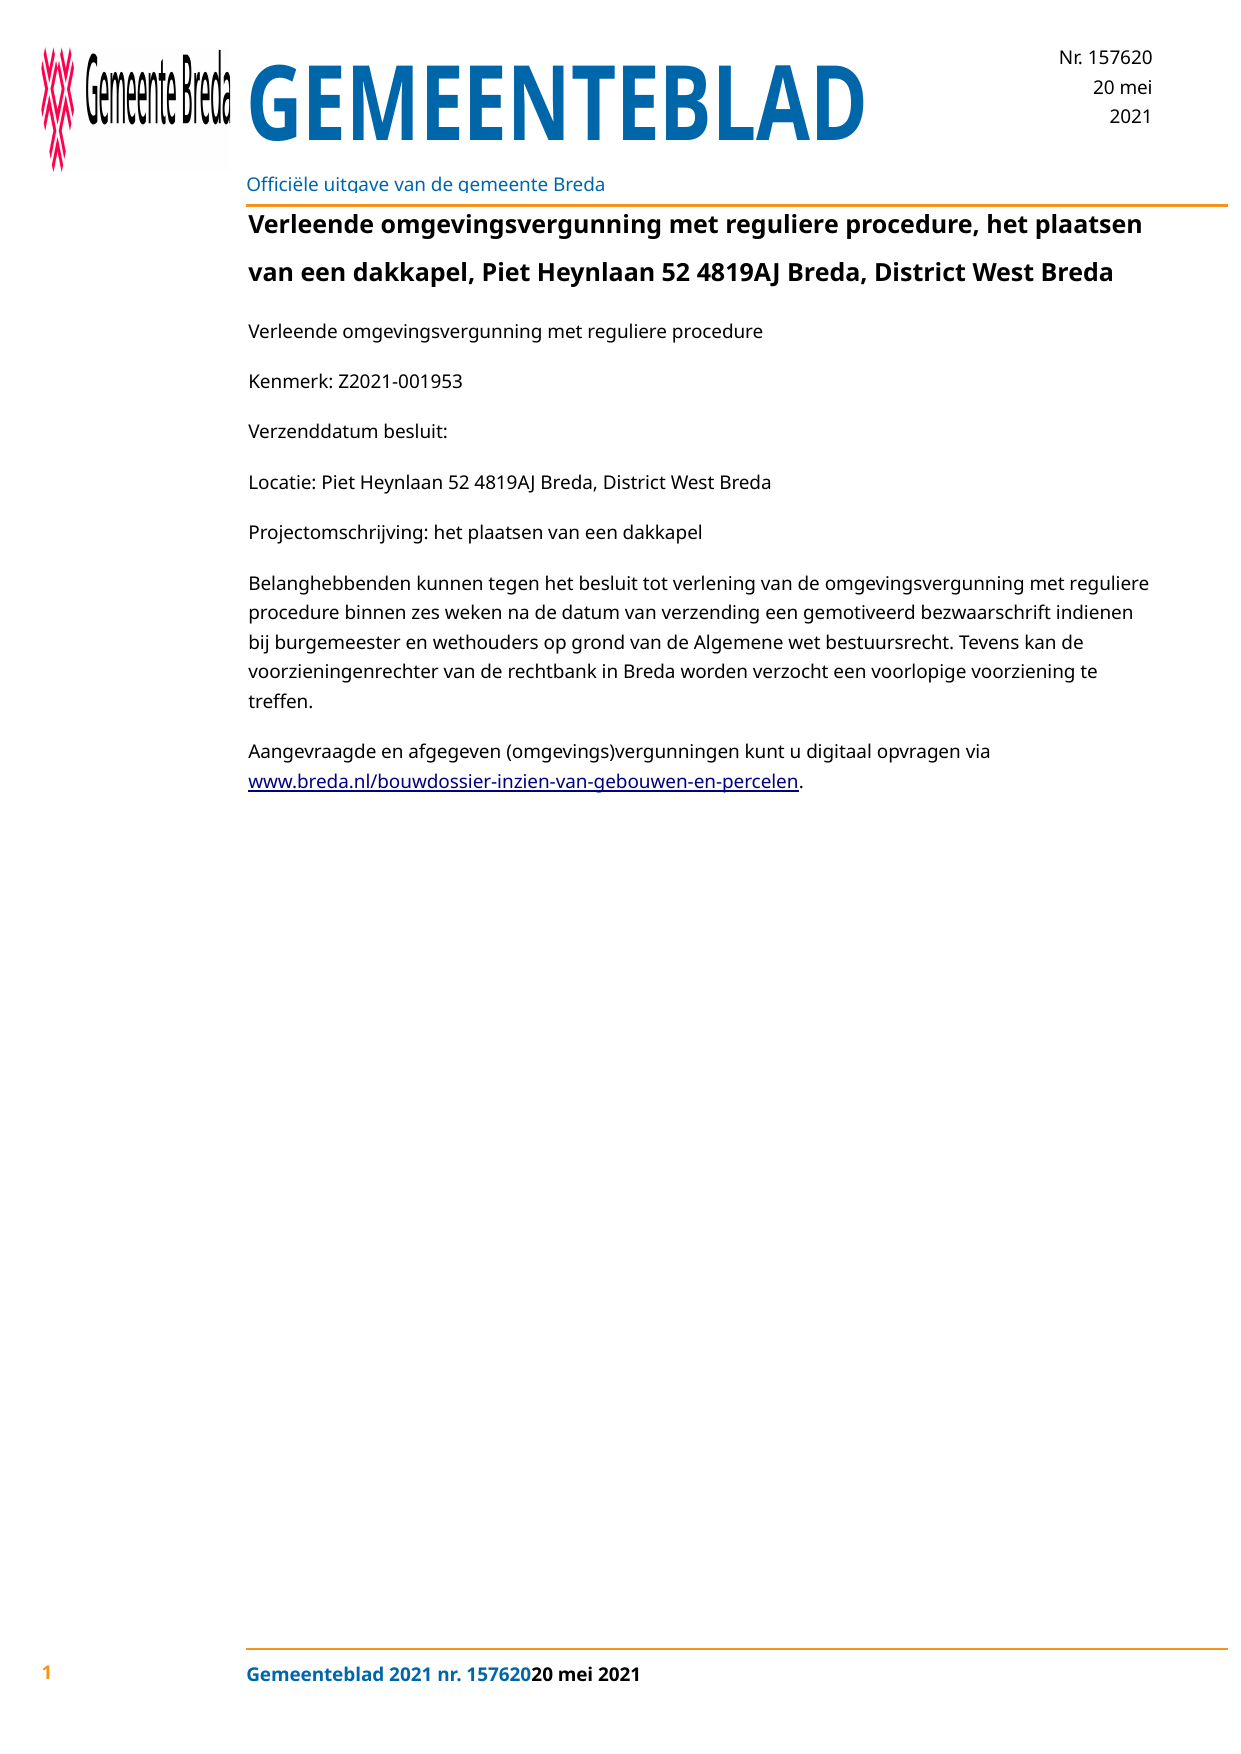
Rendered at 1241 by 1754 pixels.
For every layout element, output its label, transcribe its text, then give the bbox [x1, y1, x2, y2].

text Projectomschrijving: het plaatsen van een dakkapel [248, 519, 1152, 545]
text Locatie: Piet Heynlaan 52 4819AJ Breda, District West Breda [248, 469, 1152, 495]
text Kenmerk: Z2021-001953 [248, 368, 1152, 394]
picture [41, 47, 231, 172]
text Belanghebbenden kunnen tegen het besluit tot verlening van de omgevingsvergunning met reguliere procedure binnen zes weken na de datum van verzending een gemotiveerd bezwaarschrift indienen bij burgemeester en wethouders op grond van de Algemene wet bestuursrecht. Tevens kan de voorzieningenrechter van de rechtbank in Breda worden verzocht een voorlopige voorziening te treffen. [248, 570, 1152, 714]
text Verleende omgevingsvergunning met reguliere procedure, het plaatsen van een dakkapel, Piet Heynlaan 52 4819AJ Breda, District West Breda [248, 207, 1152, 288]
text Verzenddatum besluit: [248, 419, 1152, 444]
text Aangevraagde en afgegeven (omgevings)vergunningen kunt u digitaal opvragen via www.breda.nl/bouwdossier-inzien-van-gebouwen-en-percelen. [248, 739, 1152, 794]
text Verleende omgevingsvergunning met reguliere procedure [248, 318, 1152, 344]
